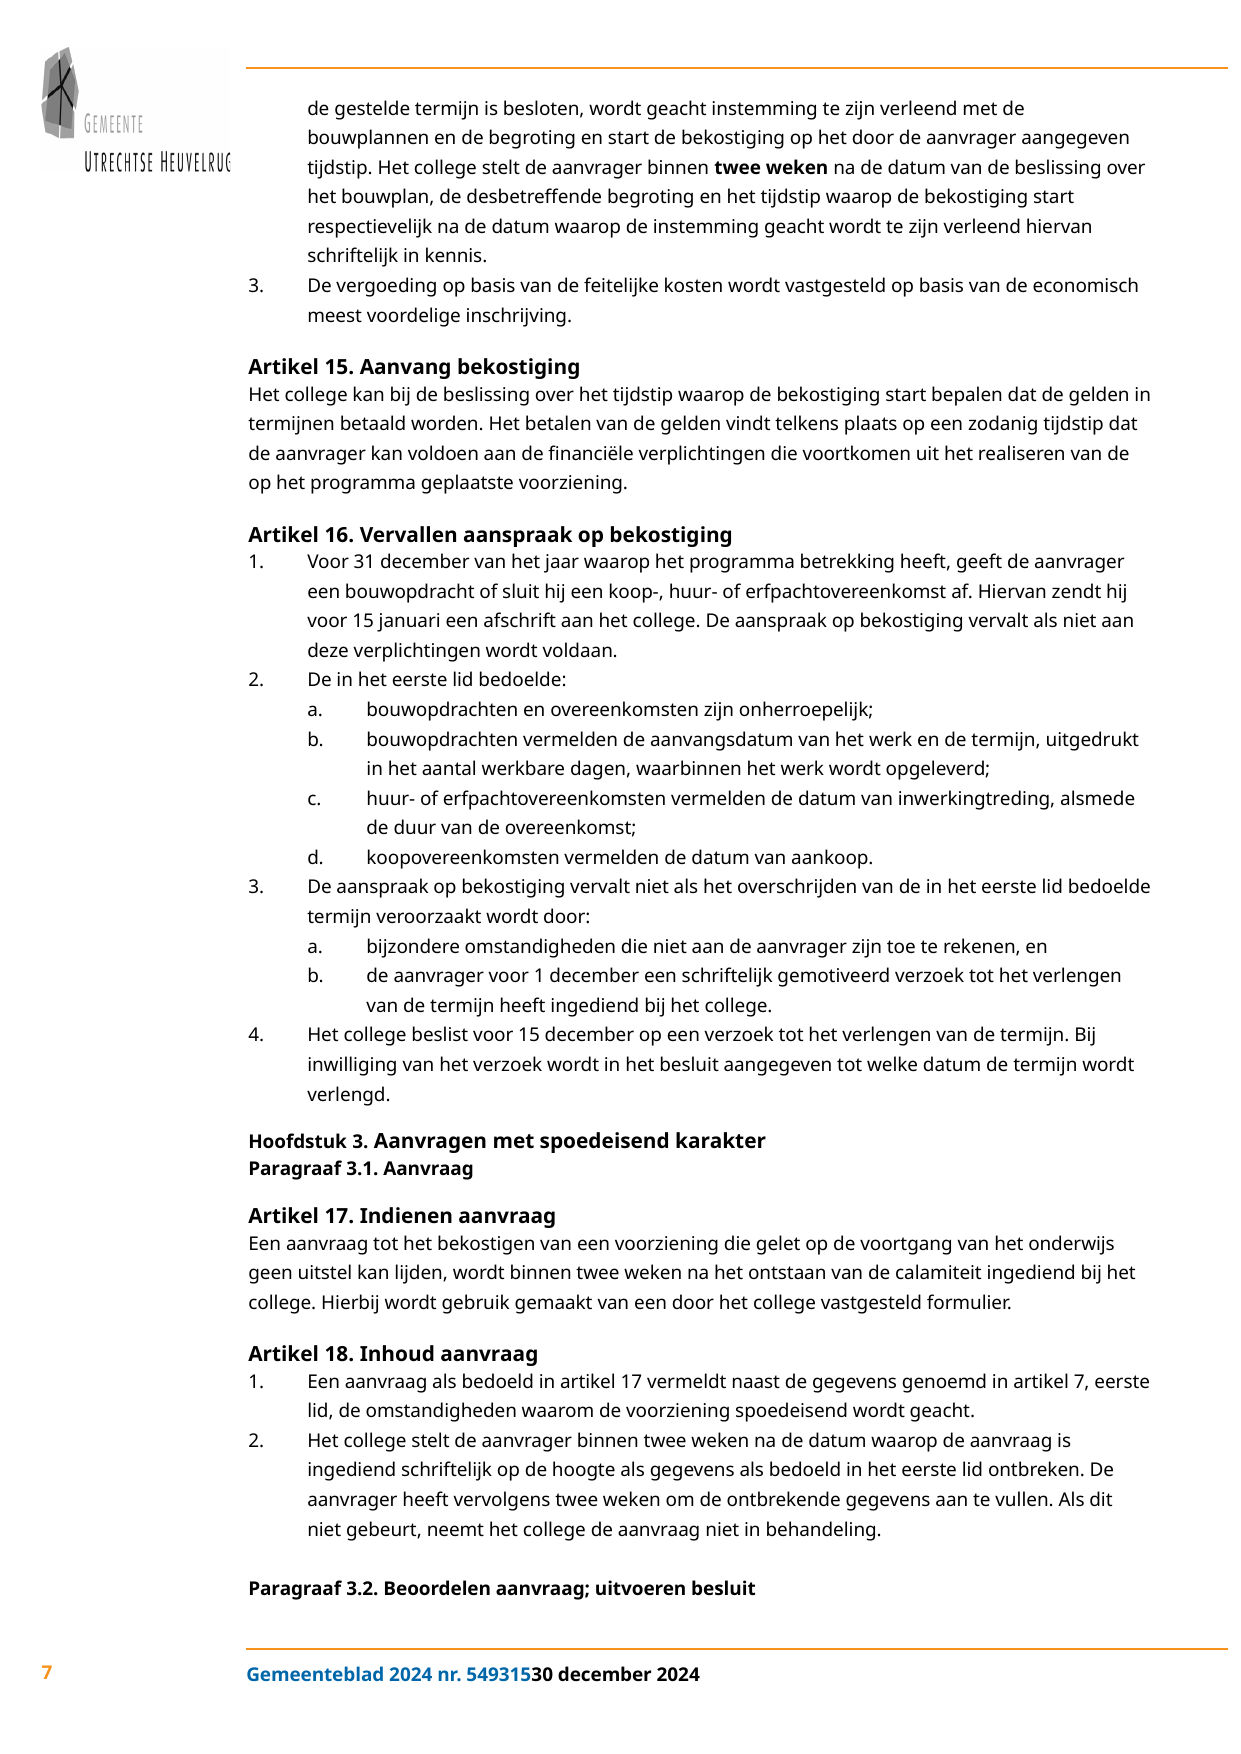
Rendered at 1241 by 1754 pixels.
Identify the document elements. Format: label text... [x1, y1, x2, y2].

list bijzondere omstandigheden die niet aan de aanvrager zijn toe te rekenen, en [307, 933, 1152, 959]
list de aanvrager voor 1 december een schriftelijk gemotiveerd verzoek tot het verlengen van de termijn heeft ingediend bij het college. [307, 962, 1152, 1018]
list Een aanvraag als bedoeld in artikel 17 vermeldt naast de gegevens genoemd in artikel 7, eerste lid, de omstandigheden waarom de voorziening spoedeisend wordt geacht. [248, 1368, 1152, 1423]
list de gestelde termijn is besloten, wordt geacht instemming te zijn verleend met de bouwplannen en de begroting en start de bekostiging op het door de aanvrager aangegeven tijdstip. Het college stelt de aanvrager binnen twee weken na de datum van de beslissing over het bouwplan, de desbetreffende begroting en het tijdstip waarop de bekostiging start respectievelijk na de datum waarop de instemming geacht wordt te zijn verleend hiervan schriftelijk in kennis. [248, 95, 1152, 268]
text Artikel 18. Inhoud aanvraag [248, 1339, 1152, 1368]
text Paragraaf 3.2. Beoordelen aanvraag; uitvoeren besluit [248, 1575, 1152, 1601]
list bouwopdrachten en overeenkomsten zijn onherroepelijk; [307, 696, 1152, 722]
list De in het eerste lid bedoelde: [248, 667, 1152, 692]
list koopovereenkomsten vermelden de datum van aankoop. [307, 844, 1152, 870]
list Het college stelt de aanvrager binnen twee weken na de datum waarop de aanvraag is ingediend schriftelijk op de hoogte als gegevens als bedoeld in het eerste lid ontbreken. De aanvrager heeft vervolgens twee weken om de ontbrekende gegevens aan te vullen. Als dit niet gebeurt, neemt het college de aanvraag niet in behandeling. [248, 1427, 1152, 1542]
list bouwopdrachten vermelden de aanvangsdatum van het werk en de termijn, uitgedrukt in het aantal werkbare dagen, waarbinnen het werk wordt opgeleverd; [307, 726, 1152, 781]
list Voor 31 december van het jaar waarop het programma betrekking heeft, geeft de aanvrager een bouwopdracht of sluit hij een koop-, huur- of erfpachtovereenkomst af. Hiervan zendt hij voor 15 januari een afschrift aan het college. De aanspraak op bekostiging vervalt als niet aan deze verplichtingen wordt voldaan. [248, 548, 1152, 663]
text Artikel 15. Aanvang bekostiging [248, 352, 1152, 381]
text Het college kan bij de beslissing over het tijdstip waarop de bekostiging start bepalen dat de gelden in termijnen betaald worden. Het betalen van de gelden vindt telkens plaats op een zodanig tijdstip dat de aanvrager kan voldoen aan de financiële verplichtingen die voortkomen uit het realiseren van de op het programma geplaatste voorziening. [248, 381, 1152, 495]
text Paragraaf 3.1. Aanvraag [248, 1155, 1152, 1181]
list De aanspraak op bekostiging vervalt niet als het overschrijden van de in het eerste lid bedoelde termijn veroorzaakt wordt door: [248, 874, 1152, 929]
text Artikel 16. Vervallen aanspraak op bekostiging [248, 520, 1152, 548]
text Artikel 17. Indienen aanvraag [248, 1201, 1152, 1230]
list De vergoeding op basis van de feitelijke kosten wordt vastgesteld op basis van de economisch meest voordelige inschrijving. [248, 272, 1152, 328]
text Een aanvraag tot het bekostigen van een voorziening die gelet op de voortgang van het onderwijs geen uitstel kan lijden, wordt binnen twee weken na het ontstaan van de calamiteit ingediend bij het college. Hierbij wordt gebruik gemaakt van een door het college vastgesteld formulier. [248, 1230, 1152, 1315]
list Het college beslist voor 15 december op een verzoek tot het verlengen van de termijn. Bij inwilliging van het verzoek wordt in het besluit aangegeven tot welke datum de termijn wordt verlengd. [248, 1022, 1152, 1107]
picture [41, 47, 231, 172]
list huur- of erfpachtovereenkomsten vermelden de datum van inwerkingtreding, alsmede de duur van de overeenkomst; [307, 785, 1152, 840]
text Hoofdstuk 3. Aanvragen met spoedeisend karakter [248, 1126, 1152, 1155]
